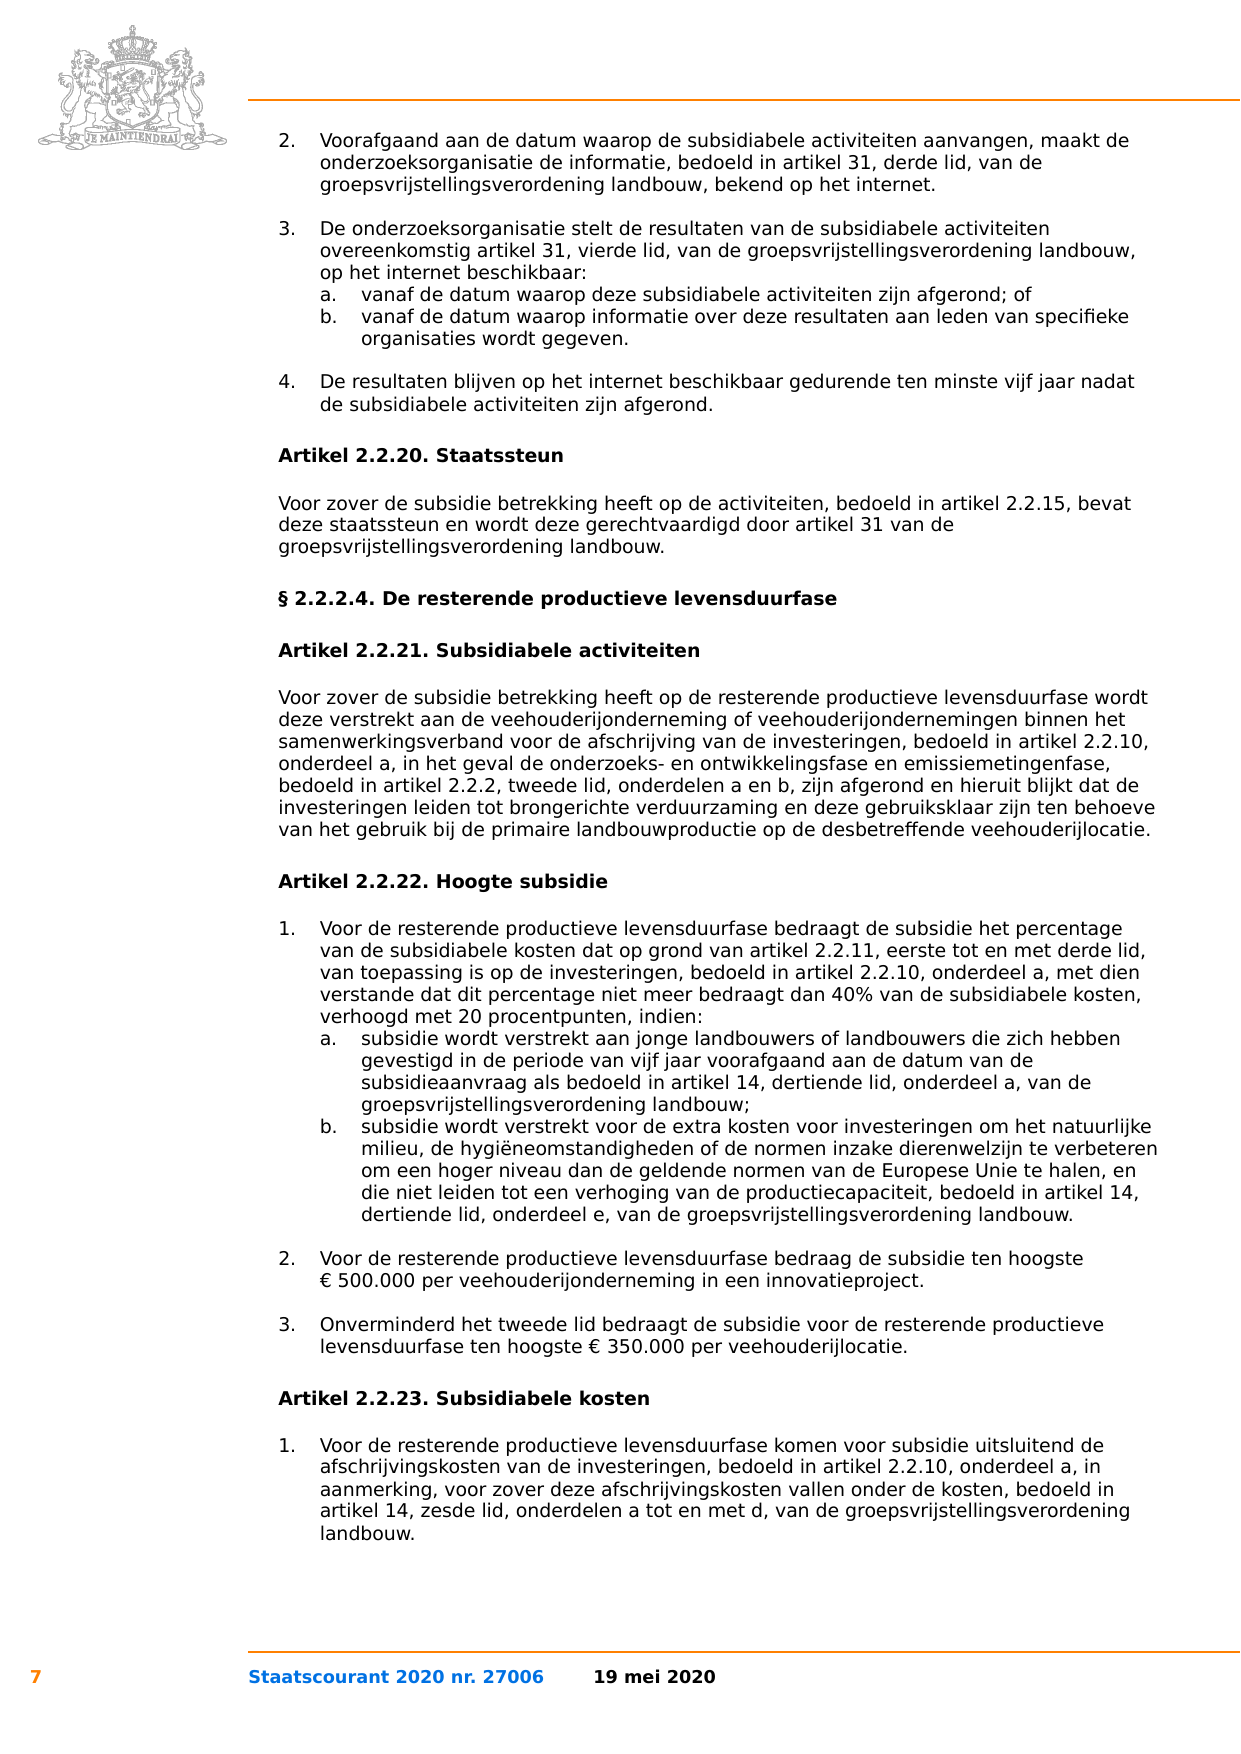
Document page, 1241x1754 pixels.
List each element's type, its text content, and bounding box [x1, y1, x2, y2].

text 2. Voorafgaand aan de datum waarop de subsidiabele activiteiten aanvangen, maakt de onderzoeksorganisatie de informatie, bedoeld in artikel 31, derde lid, van de groepsvrijstellingsverordening landbouw, bekend op het internet. [278, 130, 1163, 196]
text b. subsidie wordt verstrekt voor de extra kosten voor investeringen om het natuurlijke milieu, de hygiëneomstandigheden of de normen inzake dierenwelzijn te verbeteren om een hoger niveau dan de geldende normen van de Europese Unie te halen, en die niet leiden tot een verhoging van de productiecapaciteit, bedoeld in artikel 14, dertiende lid, onderdeel e, van de groepsvrijstellingsverordening landbouw. [319, 1116, 1163, 1226]
text Voor zover de subsidie betrekking heeft op de resterende productieve levensduurfase wordt deze verstrekt aan de veehouderijonderneming of veehouderijondernemingen binnen het samenwerkingsverband voor de afschrijving van de investeringen, bedoeld in artikel 2.2.10, onderdeel a, in het geval de onderzoeks- en ontwikkelingsfase en emissiemetingenfase, bedoeld in artikel 2.2.2, tweede lid, onderdelen a en b, zijn afgerond en hieruit blijkt dat de investeringen leiden tot brongerichte verduurzaming en deze gebruiksklaar zijn ten behoeve van het gebruik bij de primaire landbouwproductie op de desbetreffende veehouderijlocatie. [278, 687, 1163, 841]
subtitle Artikel 2.2.20. Staatssteun [278, 445, 1163, 467]
text 3. Onverminderd het tweede lid bedraagt de subsidie voor de resterende productieve levensduurfase ten hoogste € 350.000 per veehouderijlocatie. [278, 1313, 1163, 1357]
text a. subsidie wordt verstrekt aan jonge landbouwers of landbouwers die zich hebben gevestigd in de periode van vijf jaar voorafgaand aan de datum van de subsidieaanvraag als bedoeld in artikel 14, dertiende lid, onderdeel a, van de groepsvrijstellingsverordening landbouw; [319, 1028, 1163, 1116]
text 2. Voor de resterende productieve levensduurfase bedraag de subsidie ten hoogste € 500.000 per veehouderijonderneming in een innovatieproject. [278, 1248, 1163, 1292]
text 4. De resultaten blijven op het internet beschikbaar gedurende ten minste vijf jaar nadat de subsidiabele activiteiten zijn afgerond. [278, 371, 1163, 415]
subtitle Artikel 2.2.23. Subsidiabele kosten [278, 1387, 1163, 1409]
text b. vanaf de datum waarop informatie over deze resultaten aan leden van specifieke organisaties wordt gegeven. [319, 306, 1163, 349]
picture [38, 25, 227, 150]
subtitle § 2.2.2.4. De resterende productieve levensduurfase [278, 588, 1163, 610]
text Voor zover de subsidie betrekking heeft op de activiteiten, bedoeld in artikel 2.2.15, bevat deze staatssteun en wordt deze gerechtvaardigd door artikel 31 van de groepsvrijstellingsverordening landbouw. [278, 492, 1163, 558]
text 3. De onderzoeksorganisatie stelt de resultaten van de subsidiabele activiteiten overeenkomstig artikel 31, vierde lid, van de groepsvrijstellingsverordening landbouw, op het internet beschikbaar: [278, 218, 1163, 284]
subtitle Artikel 2.2.22. Hoogte subsidie [278, 871, 1163, 893]
text 1. Voor de resterende productieve levensduurfase komen voor subsidie uitsluitend de afschrijvingskosten van de investeringen, bedoeld in artikel 2.2.10, onderdeel a, in aanmerking, voor zover deze afschrijvingskosten vallen onder de kosten, bedoeld in artikel 14, zesde lid, onderdelen a tot en met d, van de groepsvrijstellingsverordening landbouw. [278, 1434, 1163, 1544]
text 1. Voor de resterende productieve levensduurfase bedraagt de subsidie het percentage van de subsidiabele kosten dat op grond van artikel 2.2.11, eerste tot en met derde lid, van toepassing is op de investeringen, bedoeld in artikel 2.2.10, onderdeel a, met dien verstande dat dit percentage niet meer bedraagt dan 40% van de subsidiabele kosten, verhoogd met 20 procentpunten, indien: [278, 918, 1163, 1028]
subtitle Artikel 2.2.21. Subsidiabele activiteiten [278, 640, 1163, 662]
text a. vanaf de datum waarop deze subsidiabele activiteiten zijn afgerond; of [319, 284, 1163, 306]
